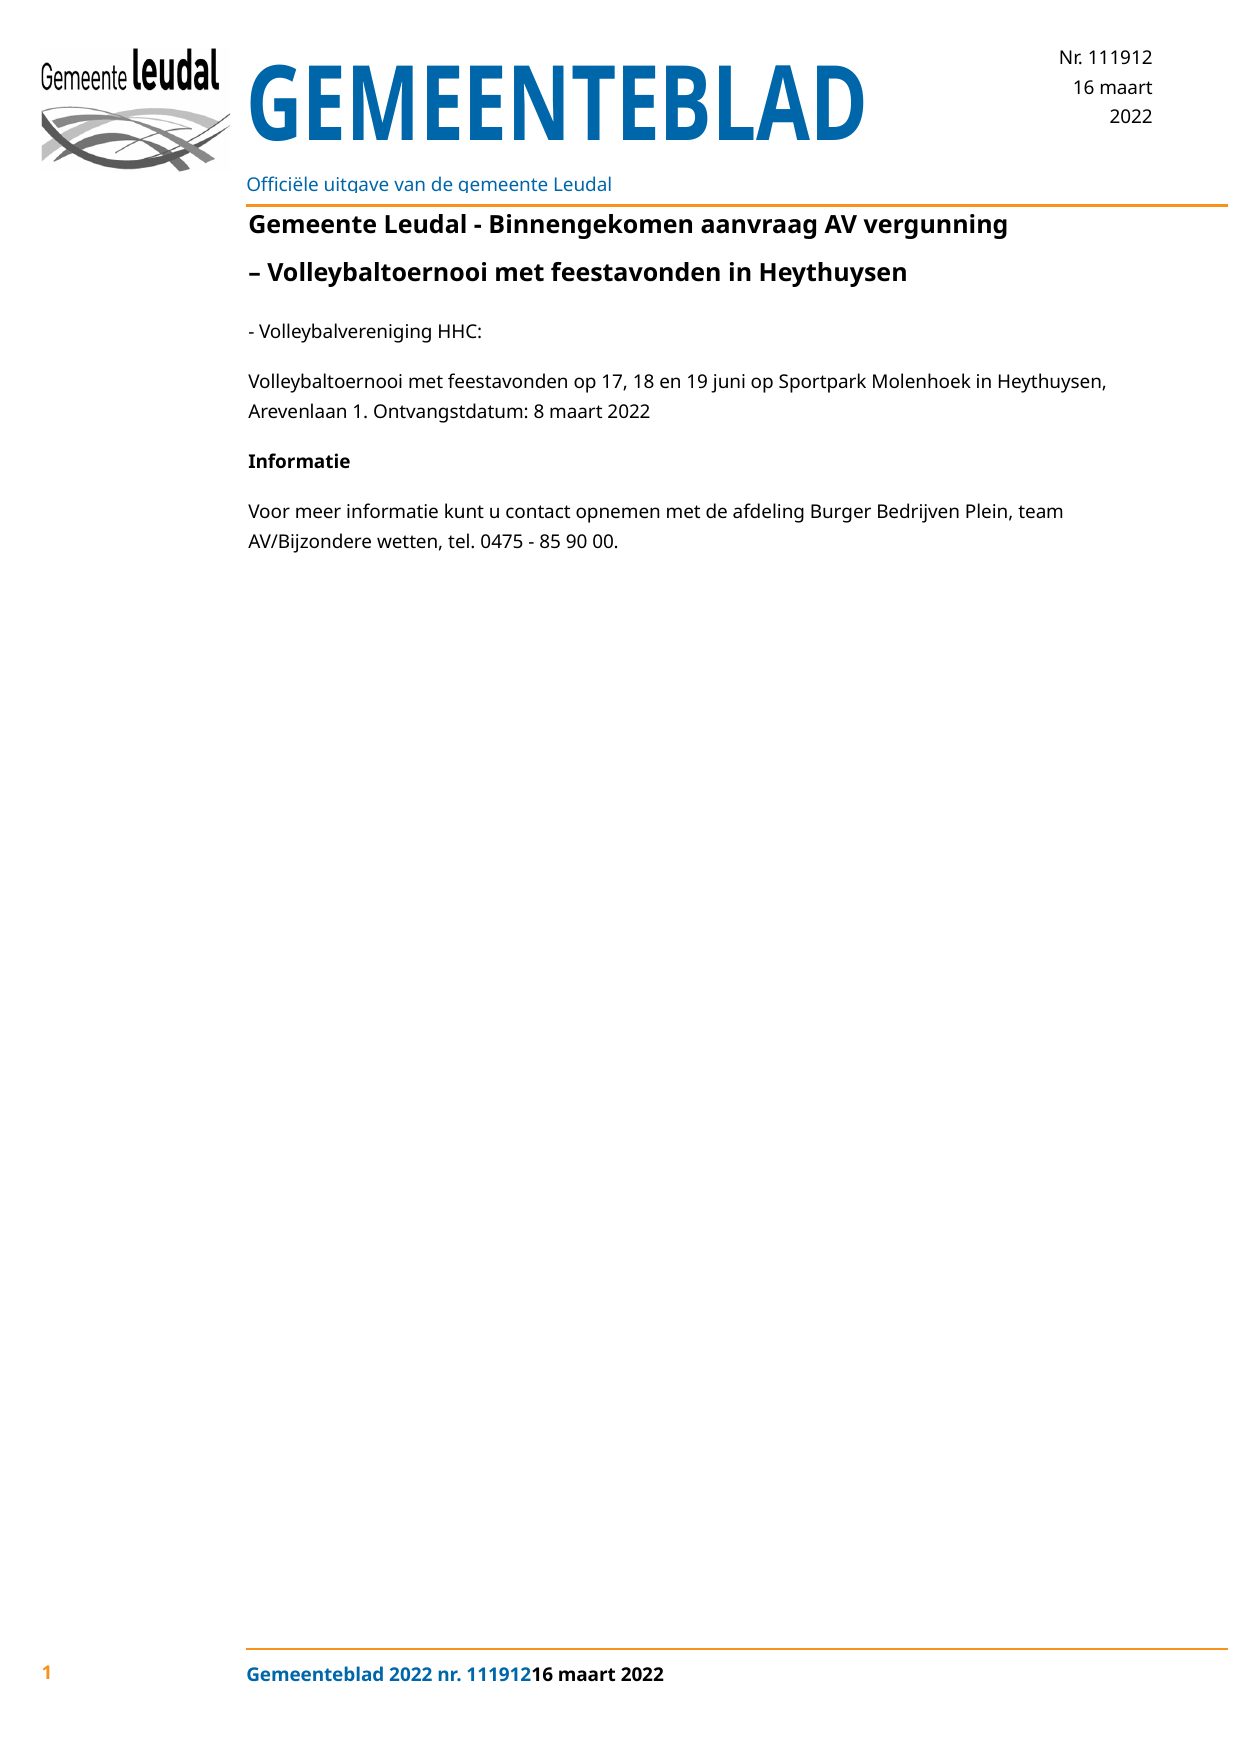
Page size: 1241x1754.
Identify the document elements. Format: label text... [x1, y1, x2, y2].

text Gemeente Leudal - Binnengekomen aanvraag AV vergunning – Volleybaltoernooi met feestavonden in Heythuysen [248, 207, 1152, 288]
text Informatie [248, 448, 1152, 474]
text - Volleybalvereniging HHC: [248, 318, 1152, 344]
picture [41, 47, 231, 172]
text Voor meer informatie kunt u contact opnemen met de afdeling Burger Bedrijven Plein, team AV/Bijzondere wetten, tel. 0475 - 85 90 00. [248, 499, 1152, 554]
text Volleybaltoernooi met feestavonden op 17, 18 en 19 juni op Sportpark Molenhoek in Heythuysen, Arevenlaan 1. Ontvangstdatum: 8 maart 2022 [248, 368, 1152, 424]
